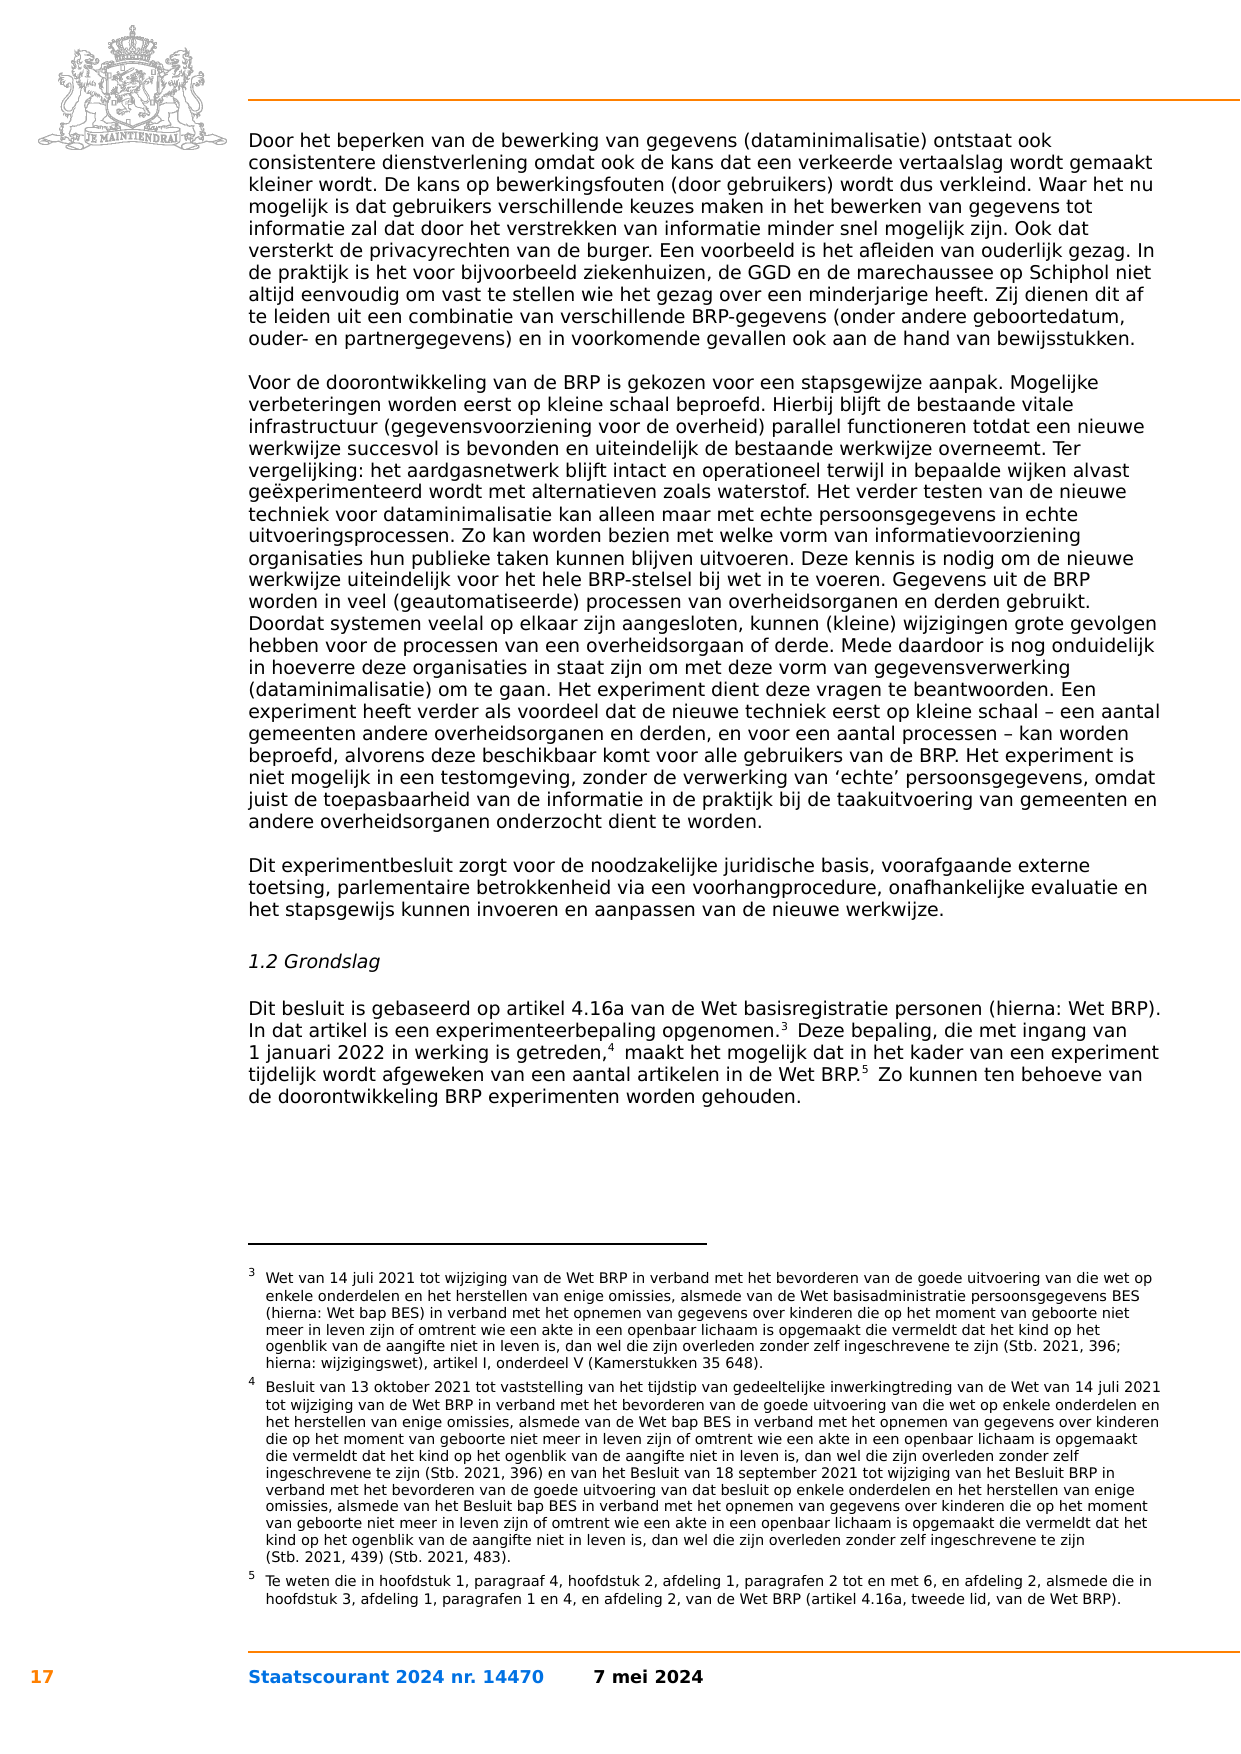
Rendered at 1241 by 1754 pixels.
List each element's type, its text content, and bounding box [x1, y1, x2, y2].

text Voor de doorontwikkeling van de BRP is gekozen voor een stapsgewijze aanpak. Mogelijke verbeteringen worden eerst op kleine schaal beproefd. Hierbij blijft de bestaande vitale infrastructuur (gegevensvoorziening voor de overheid) parallel functioneren totdat een nieuwe werkwijze succesvol is bevonden en uiteindelijk de bestaande werkwijze overneemt. Ter vergelijking: het aardgasnetwerk blijft intact en operationeel terwijl in bepaalde wijken alvast geëxperimenteerd wordt met alternatieven zoals waterstof. Het verder testen van de nieuwe techniek voor dataminimalisatie kan alleen maar met echte persoonsgegevens in echte uitvoeringsprocessen. Zo kan worden bezien met welke vorm van informatievoorziening organisaties hun publieke taken kunnen blijven uitvoeren. Deze kennis is nodig om de nieuwe werkwijze uiteindelijk voor het hele BRP-stelsel bij wet in te voeren. Gegevens uit de BRP worden in veel (geautomatiseerde) processen van overheidsorganen en derden gebruikt. Doordat systemen veelal op elkaar zijn aangesloten, kunnen (kleine) wijzigingen grote gevolgen hebben voor de processen van een overheidsorgaan of derde. Mede daardoor is nog onduidelijk in hoeverre deze organisaties in staat zijn om met deze vorm van gegevensverwerking (dataminimalisatie) om te gaan. Het experiment dient deze vragen te beantwoorden. Een experiment heeft verder als voordeel dat de nieuwe techniek eerst op kleine schaal – een aantal gemeenten andere overheidsorganen en derden, en voor een aantal processen – kan worden beproefd, alvorens deze beschikbaar komt voor alle gebruikers van de BRP. Het experiment is niet mogelijk in een testomgeving, zonder de verwerking van ‘echte’ persoonsgegevens, omdat juist de toepasbaarheid van de informatie in de praktijk bij de taakuitvoering van gemeenten en andere overheidsorganen onderzocht dient te worden. [248, 372, 1163, 833]
subtitle 1.2 Grondslag [248, 951, 1163, 973]
picture [38, 25, 227, 150]
text Door het beperken van de bewerking van gegevens (dataminimalisatie) ontstaat ook consistentere dienstverlening omdat ook de kans dat een verkeerde vertaalslag wordt gemaakt kleiner wordt. De kans op bewerkingsfouten (door gebruikers) wordt dus verkleind. Waar het nu mogelijk is dat gebruikers verschillende keuzes maken in het bewerken van gegevens tot informatie zal dat door het verstrekken van informatie minder snel mogelijk zijn. Ook dat versterkt de privacyrechten van de burger. Een voorbeeld is het afleiden van ouderlijk gezag. In de praktijk is het voor bijvoorbeeld ziekenhuizen, de GGD en de marechaussee op Schiphol niet altijd eenvoudig om vast te stellen wie het gezag over een minderjarige heeft. Zij dienen dit af te leiden uit een combinatie van verschillende BRP-gegevens (onder andere geboortedatum, ouder- en partnergegevens) en in voorkomende gevallen ook aan de hand van bewijsstukken. [248, 130, 1163, 350]
text Wet van 14 juli 2021 tot wijziging van de Wet BRP in verband met het bevorderen van de goede uitvoering van die wet op enkele onderdelen en het herstellen van enige omissies, alsmede van de Wet basisadministratie persoonsgegevens BES (hierna: Wet bap BES) in verband met het opnemen van gegevens over kinderen die op het moment van geboorte niet meer in leven zijn of omtrent wie een akte in een openbaar lichaam is opgemaakt die vermeldt dat het kind op het ogenblik van de aangifte niet in leven is, dan wel die zijn overleden zonder zelf ingeschrevene te zijn (Stb. 2021, 396; hierna: wijzigingswet), artikel I, onderdeel V (Kamerstukken 35 648). [248, 1266, 1163, 1372]
text Dit besluit is gebaseerd op artikel 4.16a van de Wet basisregistratie personen (hierna: Wet BRP). In dat artikel is een experimenteerbepaling opgenomen. Deze bepaling, die met ingang van 1 januari 2022 in werking is getreden, maakt het mogelijk dat in het kader van een experiment tijdelijk wordt afgeweken van een aantal artikelen in de Wet BRP. Zo kunnen ten behoeve van de doorontwikkeling BRP experimenten worden gehouden. [248, 998, 1163, 1108]
text Te weten die in hoofdstuk 1, paragraaf 4, hoofdstuk 2, afdeling 1, paragrafen 2 tot en met 6, en afdeling 2, alsmede die in hoofdstuk 3, afdeling 1, paragrafen 1 en 4, en afdeling 2, van de Wet BRP (artikel 4.16a, tweede lid, van de Wet BRP). [248, 1569, 1163, 1608]
text Dit experimentbesluit zorgt voor de noodzakelijke juridische basis, voorafgaande externe toetsing, parlementaire betrokkenheid via een voorhangprocedure, onafhankelijke evaluatie en het stapsgewijs kunnen invoeren en aanpassen van de nieuwe werkwijze. [248, 855, 1163, 921]
text Besluit van 13 oktober 2021 tot vaststelling van het tijdstip van gedeeltelijke inwerkingtreding van de Wet van 14 juli 2021 tot wijziging van de Wet BRP in verband met het bevorderen van de goede uitvoering van die wet op enkele onderdelen en het herstellen van enige omissies, alsmede van de Wet bap BES in verband met het opnemen van gegevens over kinderen die op het moment van geboorte niet meer in leven zijn of omtrent wie een akte in een openbaar lichaam is opgemaakt die vermeldt dat het kind op het ogenblik van de aangifte niet in leven is, dan wel die zijn overleden zonder zelf ingeschrevene te zijn (Stb. 2021, 396) en van het Besluit van 18 september 2021 tot wijziging van het Besluit BRP in verband met het bevorderen van de goede uitvoering van dat besluit op enkele onderdelen en het herstellen van enige omissies, alsmede van het Besluit bap BES in verband met het opnemen van gegevens over kinderen die op het moment van geboorte niet meer in leven zijn of omtrent wie een akte in een openbaar lichaam is opgemaakt die vermeldt dat het kind op het ogenblik van de aangifte niet in leven is, dan wel die zijn overleden zonder zelf ingeschrevene te zijn (Stb. 2021, 439) (Stb. 2021, 483). [248, 1375, 1163, 1566]
